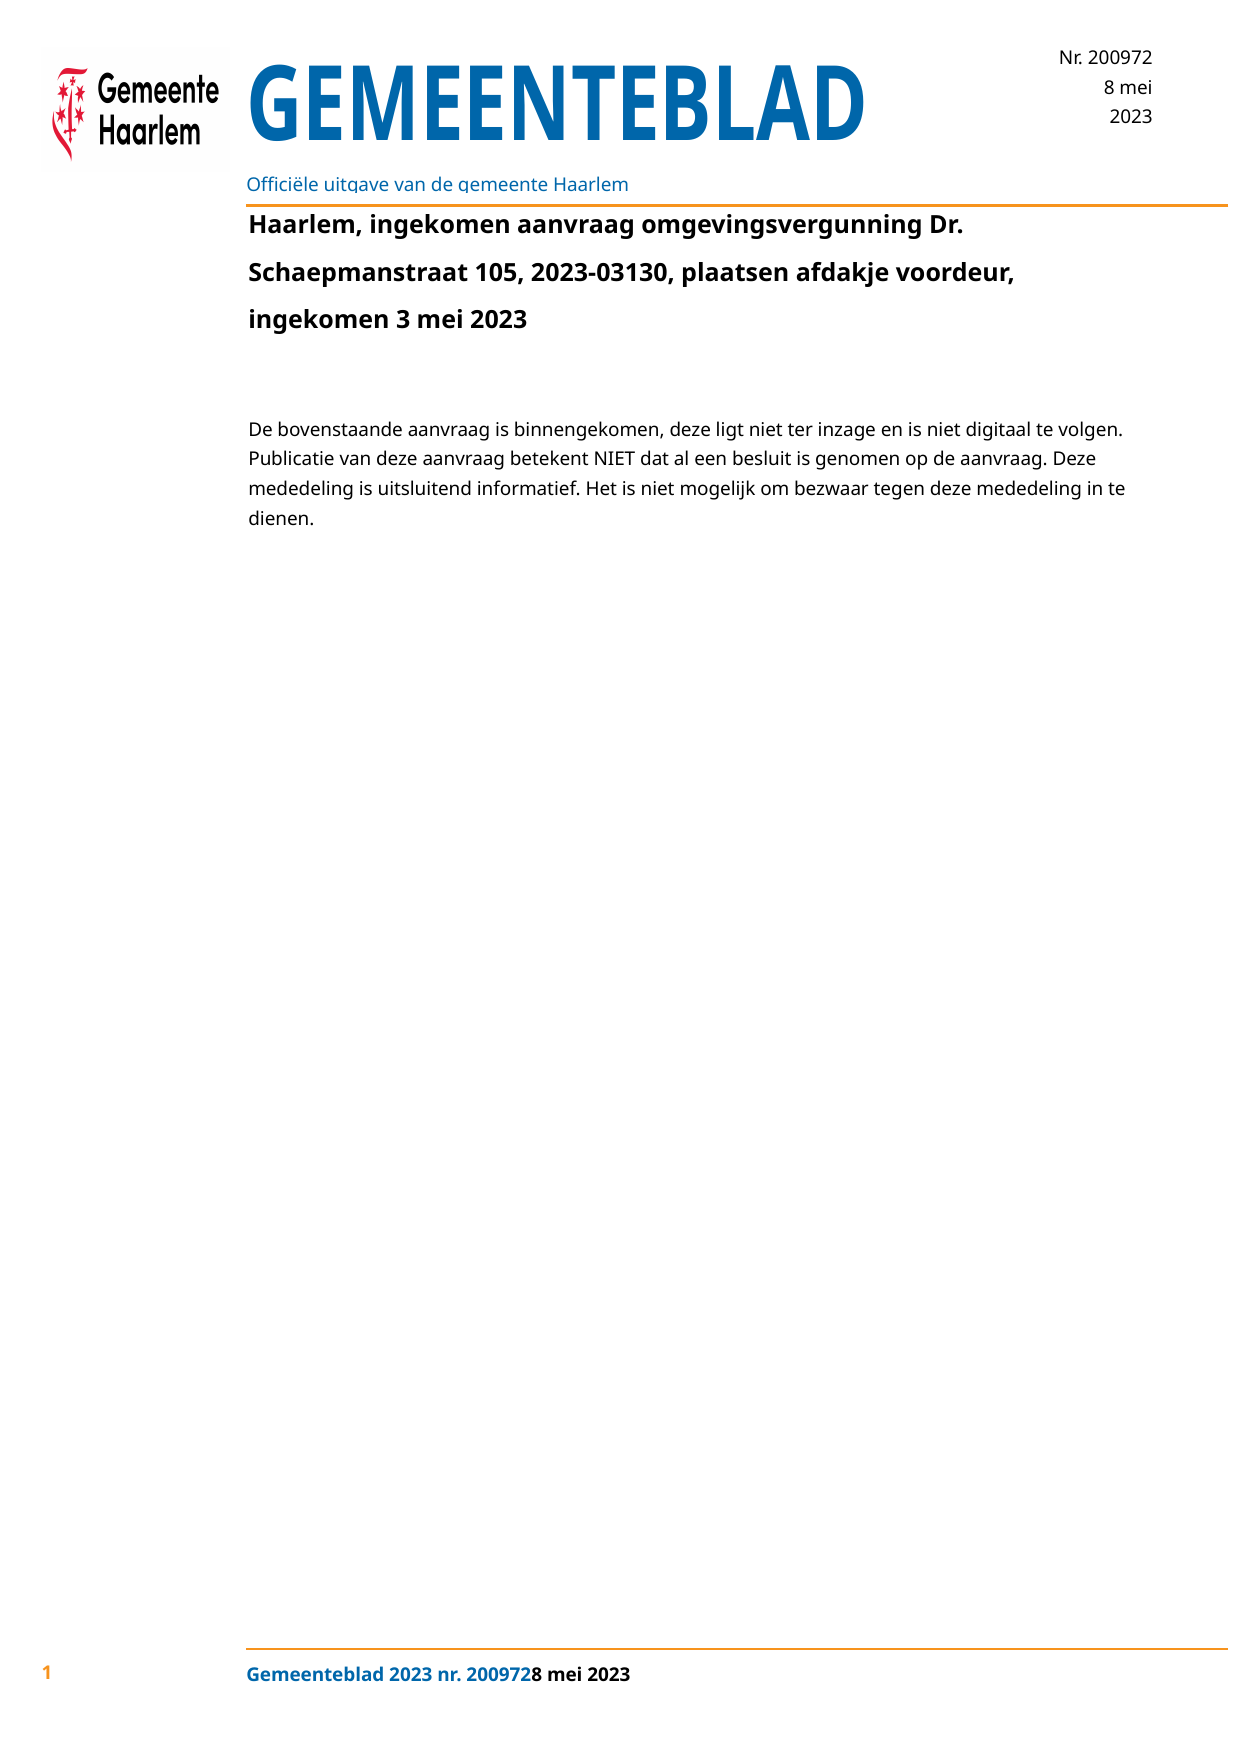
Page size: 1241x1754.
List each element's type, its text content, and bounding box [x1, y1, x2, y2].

text De bovenstaande aanvraag is binnengekomen, deze ligt niet ter inzage en is niet digitaal te volgen. Publicatie van deze aanvraag betekent NIET dat al een besluit is genomen op de aanvraag. Deze mededeling is uitsluitend informatief. Het is niet mogelijk om bezwaar tegen deze mededeling in te dienen. [248, 416, 1152, 530]
text Haarlem, ingekomen aanvraag omgevingsvergunning Dr. Schaepmanstraat 105, 2023-03130, plaatsen afdakje voordeur, ingekomen 3 mei 2023 [248, 207, 1152, 336]
picture [41, 47, 231, 172]
